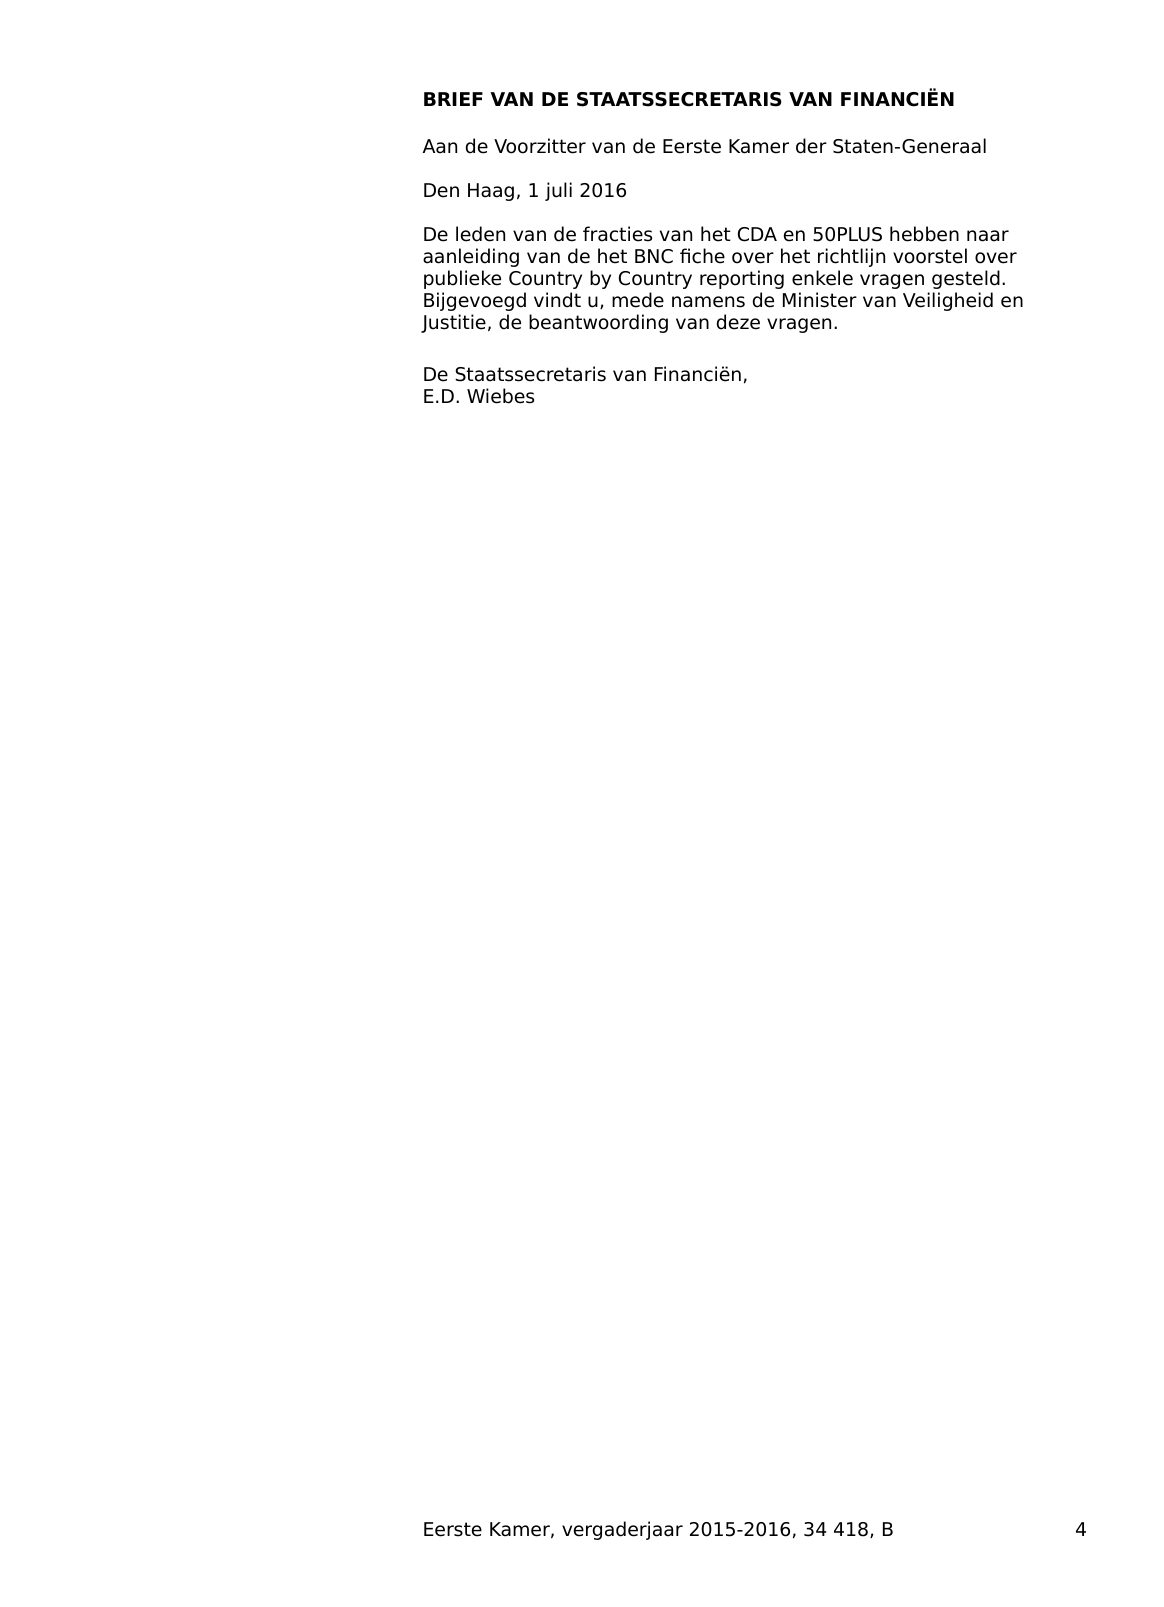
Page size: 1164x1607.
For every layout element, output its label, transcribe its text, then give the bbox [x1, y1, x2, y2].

text De Staatssecretaris van Financiën, E.D. Wiebes [422, 364, 1087, 408]
text Den Haag, 1 juli 2016 [422, 180, 1087, 202]
text Aan de Voorzitter van de Eerste Kamer der Staten-Generaal [422, 136, 1087, 158]
subtitle BRIEF VAN DE STAATSSECRETARIS VAN FINANCIËN [422, 89, 1087, 111]
text De leden van de fracties van het CDA en 50PLUS hebben naar aanleiding van de het BNC fiche over het richtlijn voorstel over publieke Country by Country reporting enkele vragen gesteld. Bijgevoegd vindt u, mede namens de Minister van Veiligheid en Justitie, de beantwoording van deze vragen. [422, 224, 1087, 334]
